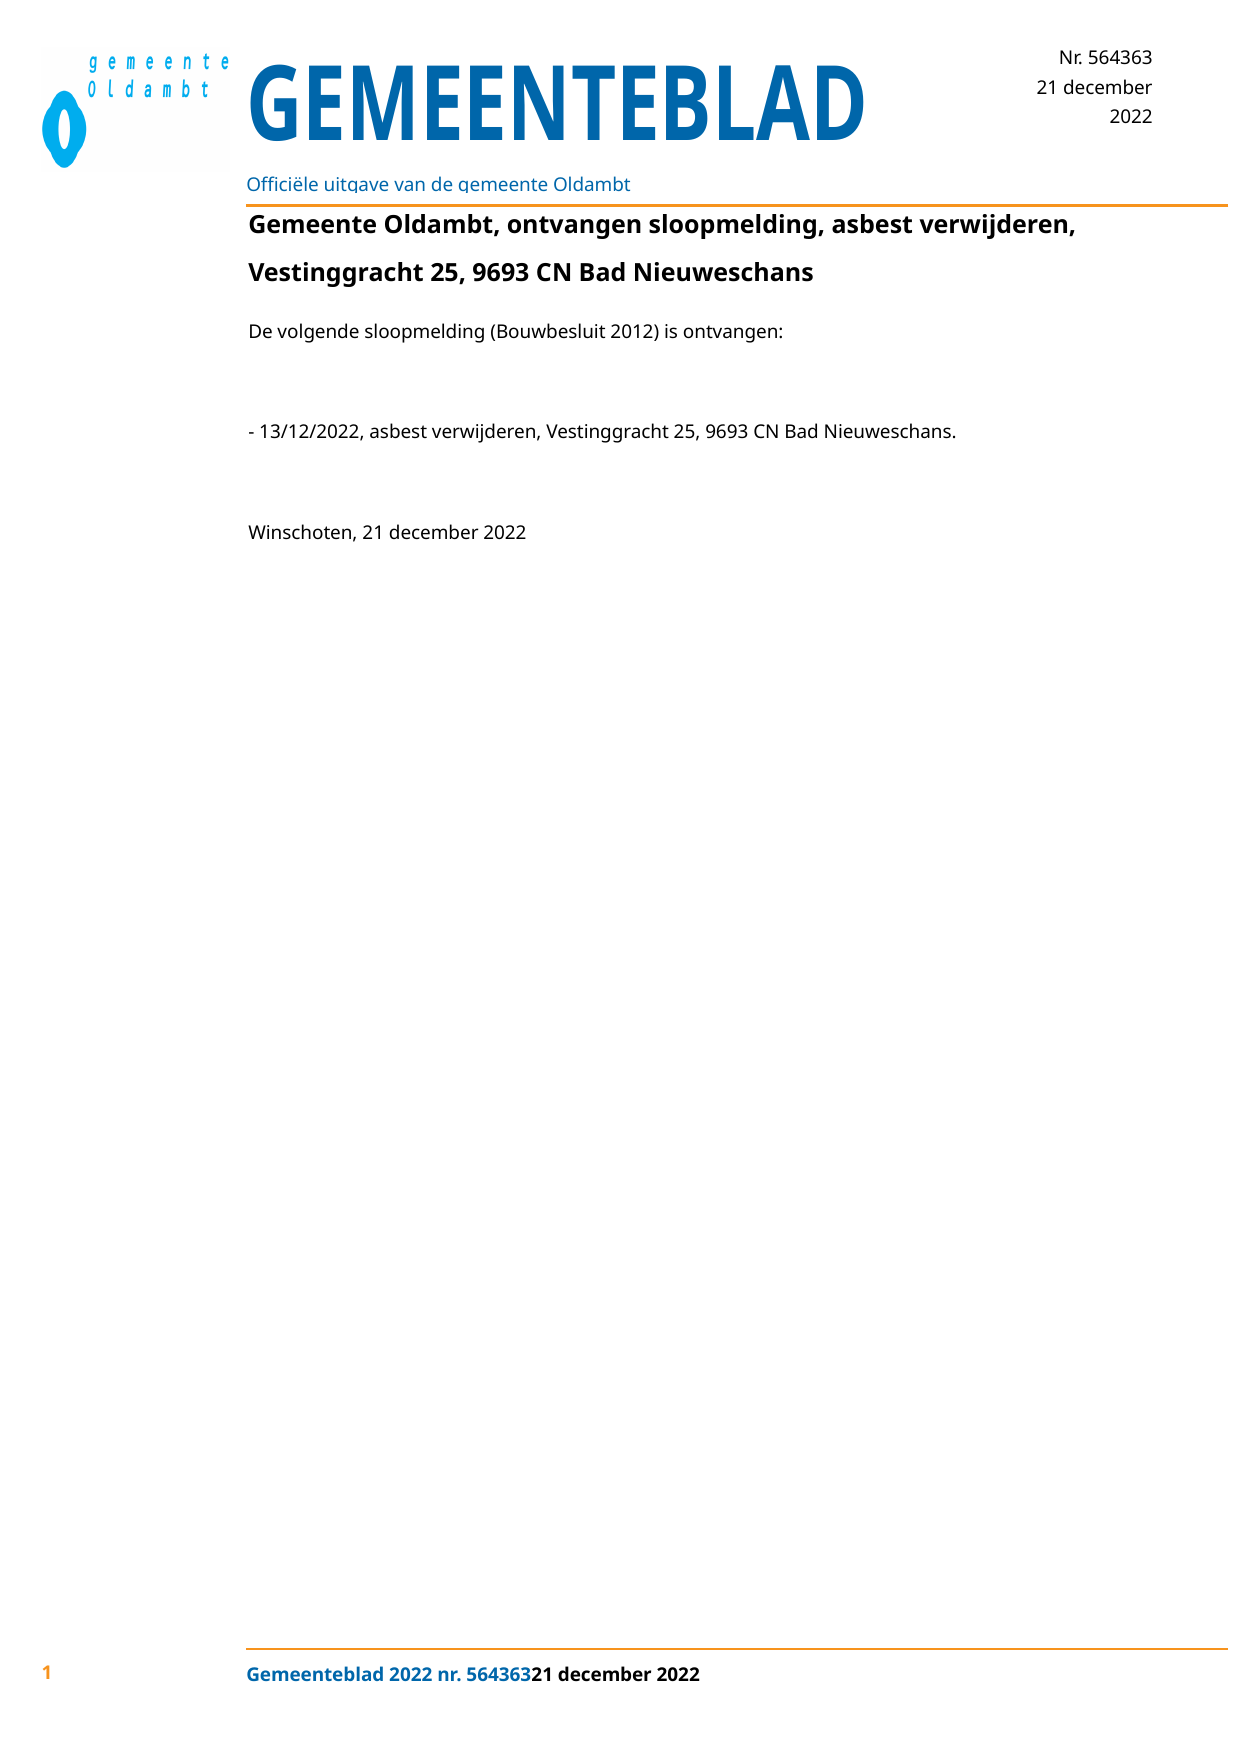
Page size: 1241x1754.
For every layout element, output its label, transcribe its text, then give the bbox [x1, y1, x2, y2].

text - 13/12/2022, asbest verwijderen, Vestinggracht 25, 9693 CN Bad Nieuweschans. [248, 419, 1152, 444]
picture [41, 47, 231, 172]
text Gemeente Oldambt, ontvangen sloopmelding, asbest verwijderen, Vestinggracht 25, 9693 CN Bad Nieuweschans [248, 207, 1152, 288]
text De volgende sloopmelding (Bouwbesluit 2012) is ontvangen: [248, 318, 1152, 344]
text Winschoten, 21 december 2022 [248, 519, 1152, 545]
